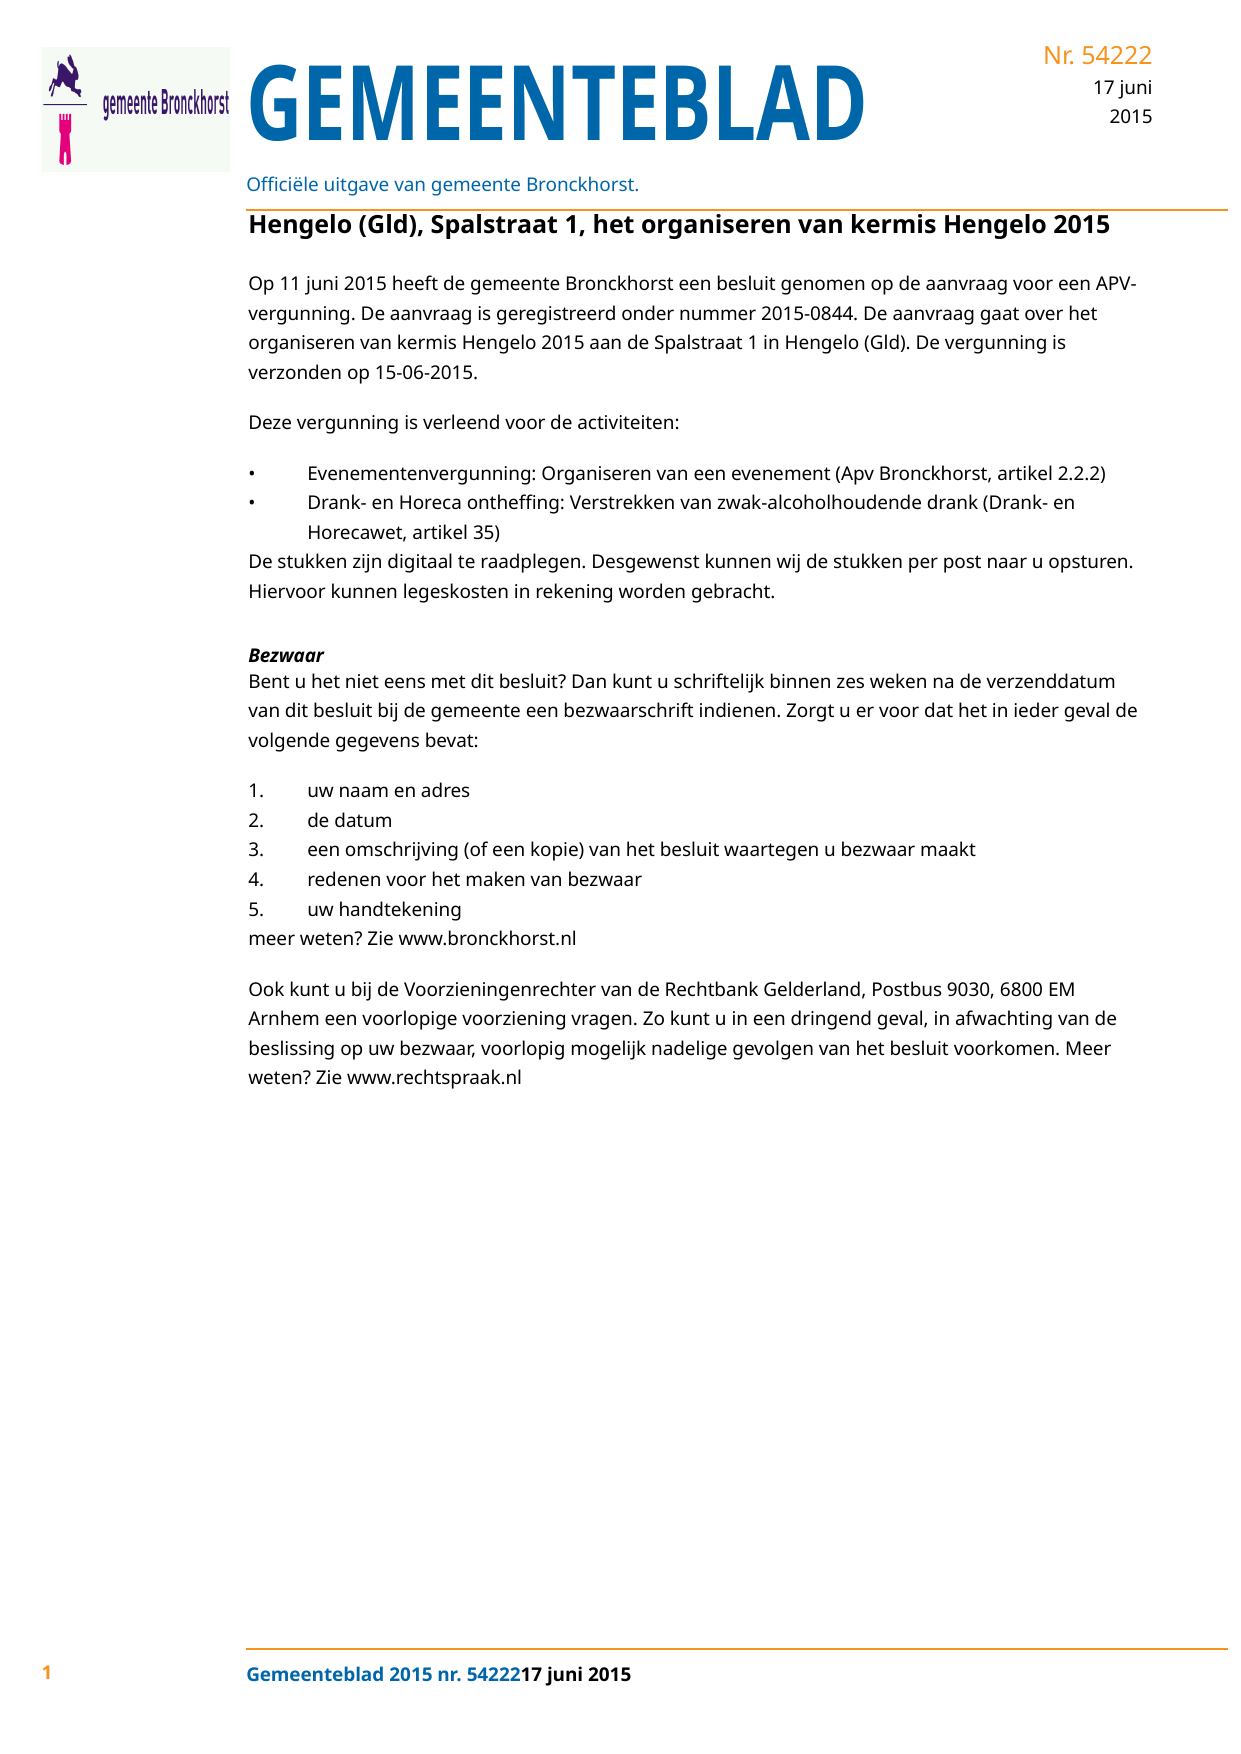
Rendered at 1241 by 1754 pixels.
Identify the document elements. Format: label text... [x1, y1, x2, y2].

text Deze vergunning is verleend voor de activiteiten: [248, 409, 1152, 435]
picture [41, 47, 231, 172]
text Bent u het niet eens met dit besluit? Dan kunt u schriftelijk binnen zes weken na de verzenddatum van dit besluit bij de gemeente een bezwaarschrift indienen. Zorgt u er voor dat het in ieder geval de volgende gegevens bevat: [248, 668, 1152, 753]
text meer weten? Zie www.bronckhorst.nl [248, 925, 1152, 951]
list Evenementenvergunning: Organiseren van een evenement (Apv Bronckhorst, artikel 2.2.2) [248, 460, 1152, 486]
list een omschrijving (of een kopie) van het besluit waartegen u bezwaar maakt [248, 837, 1152, 862]
text Hengelo (Gld), Spalstraat 1, het organiseren van kermis Hengelo 2015 [248, 211, 1152, 241]
text Ook kunt u bij de Voorzieningenrechter van de Rechtbank Gelderland, Postbus 9030, 6800 EM Arnhem een voorlopige voorziening vragen. Zo kunt u in een dringend geval, in afwachting van de beslissing op uw bezwaar, voorlopig mogelijk nadelige gevolgen van het besluit voorkomen. Meer weten? Zie www.rechtspraak.nl [248, 976, 1152, 1090]
list redenen voor het maken van bezwaar [248, 866, 1152, 892]
list de datum [248, 807, 1152, 833]
text De stukken zijn digitaal te raadplegen. Desgewenst kunnen wij de stukken per post naar u opsturen. Hiervoor kunnen legeskosten in rekening worden gebracht. [248, 549, 1152, 604]
list uw handtekening [248, 896, 1152, 922]
text Op 11 juni 2015 heeft de gemeente Bronckhorst een besluit genomen op de aanvraag voor een APV-vergunning. De aanvraag is geregistreerd onder nummer 2015-0844. De aanvraag gaat over het organiseren van kermis Hengelo 2015 aan de Spalstraat 1 in Hengelo (Gld). De vergunning is verzonden op 15-06-2015. [248, 270, 1152, 385]
text Bezwaar [248, 642, 1152, 668]
list Drank- en Horeca ontheffing: Verstrekken van zwak-alcoholhoudende drank (Drank- en Horecawet, artikel 35) [248, 489, 1152, 545]
list uw naam en adres [248, 777, 1152, 803]
